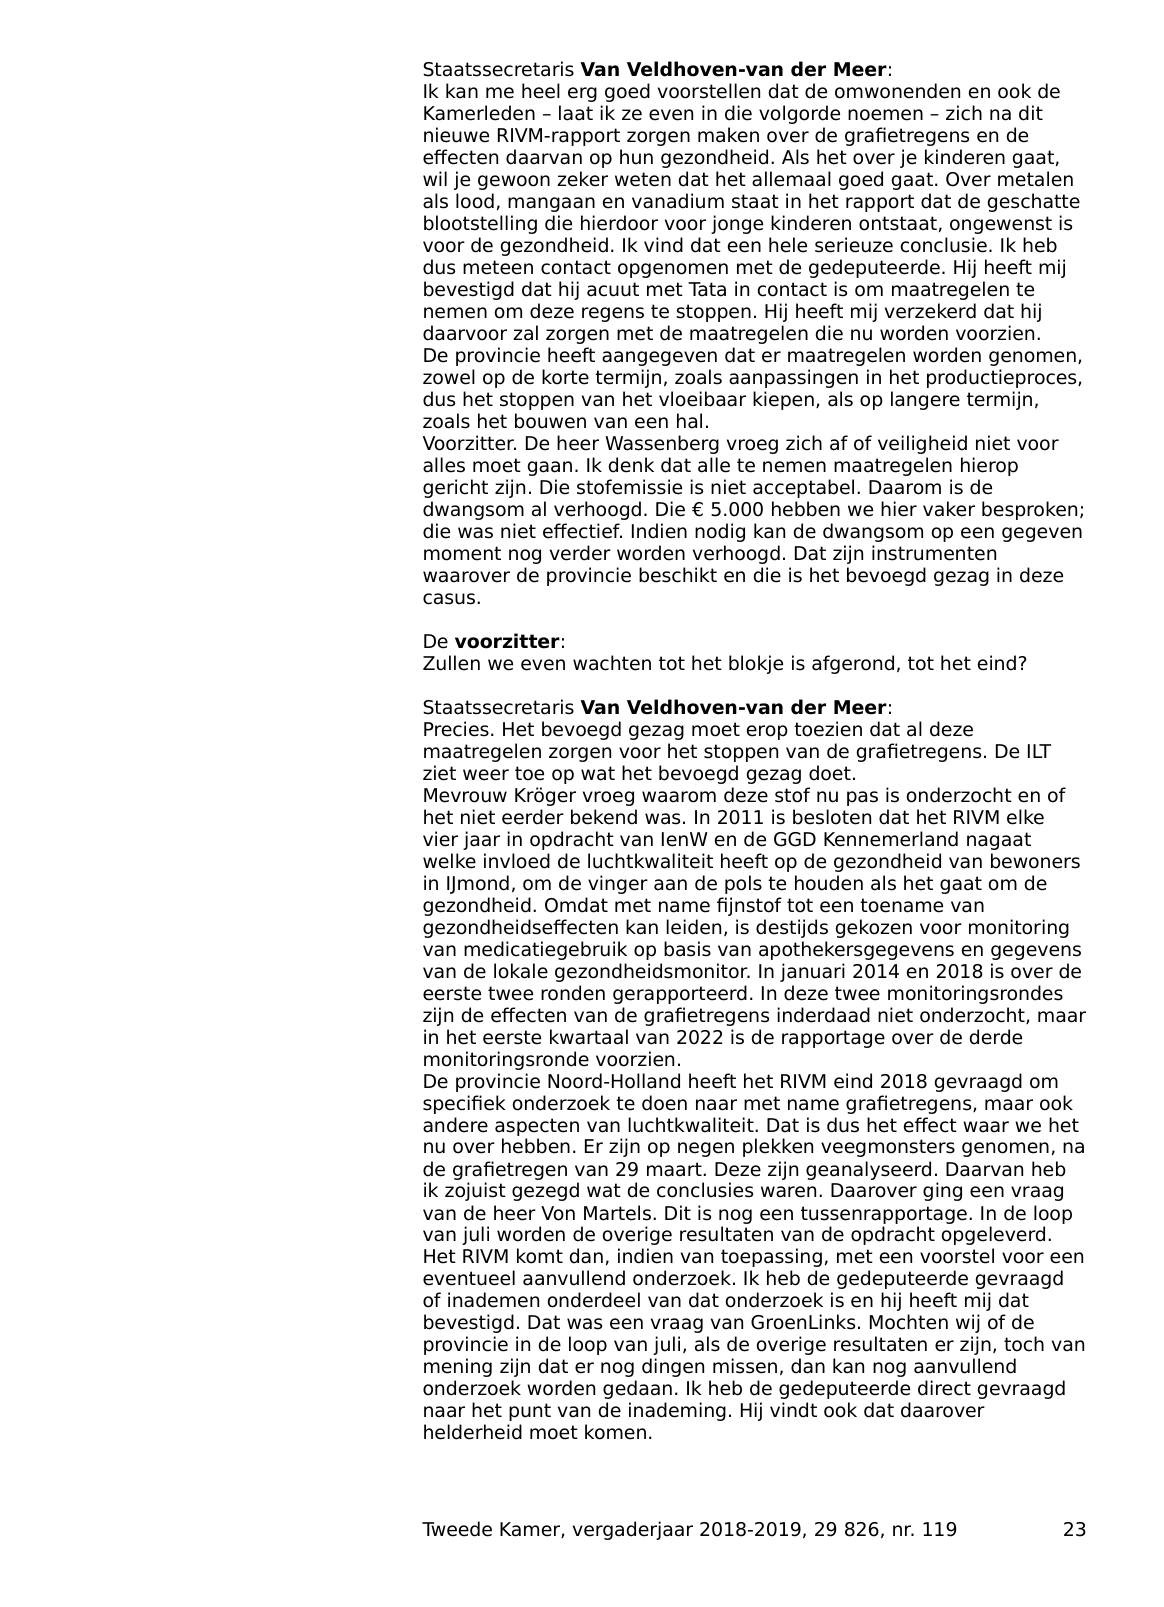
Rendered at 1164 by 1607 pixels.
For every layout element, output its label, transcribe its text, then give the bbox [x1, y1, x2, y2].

text De provincie Noord-Holland heeft het RIVM eind 2018 gevraagd om specifiek onderzoek te doen naar met name grafietregens, maar ook andere aspecten van luchtkwaliteit. Dat is dus het effect waar we het nu over hebben. Er zijn op negen plekken veegmonsters genomen, na de grafietregen van 29 maart. Deze zijn geanalyseerd. Daarvan heb ik zojuist gezegd wat de conclusies waren. Daarover ging een vraag van de heer Von Martels. Dit is nog een tussenrapportage. In de loop van juli worden de overige resultaten van de opdracht opgeleverd. Het RIVM komt dan, indien van toepassing, met een voorstel voor een eventueel aanvullend onderzoek. Ik heb de gedeputeerde gevraagd of inademen onderdeel van dat onderzoek is en hij heeft mij dat bevestigd. Dat was een vraag van GroenLinks. Mochten wij of de provincie in de loop van juli, als de overige resultaten er zijn, toch van mening zijn dat er nog dingen missen, dan kan nog aanvullend onderzoek worden gedaan. Ik heb de gedeputeerde direct gevraagd naar het punt van de inademing. Hij vindt ook dat daarover helderheid moet komen. [422, 1071, 1087, 1444]
text Precies. Het bevoegd gezag moet erop toezien dat al deze maatregelen zorgen voor het stoppen van de grafietregens. De ILT ziet weer toe op wat het bevoegd gezag doet. [422, 719, 1087, 785]
text De voorzitter: [422, 631, 1087, 653]
text Staatssecretaris Van Veldhoven-van der Meer: [422, 697, 1087, 719]
text Ik kan me heel erg goed voorstellen dat de omwonenden en ook de Kamerleden – laat ik ze even in die volgorde noemen – zich na dit nieuwe RIVM-rapport zorgen maken over de grafietregens en de effecten daarvan op hun gezondheid. Als het over je kinderen gaat, wil je gewoon zeker weten dat het allemaal goed gaat. Over metalen als lood, mangaan en vanadium staat in het rapport dat de geschatte blootstelling die hierdoor voor jonge kinderen ontstaat, ongewenst is voor de gezondheid. Ik vind dat een hele serieuze conclusie. Ik heb dus meteen contact opgenomen met de gedeputeerde. Hij heeft mij bevestigd dat hij acuut met Tata in contact is om maatregelen te nemen om deze regens te stoppen. Hij heeft mij verzekerd dat hij daarvoor zal zorgen met de maatregelen die nu worden voorzien. [422, 81, 1087, 345]
text Mevrouw Kröger vroeg waarom deze stof nu pas is onderzocht en of het niet eerder bekend was. In 2011 is besloten dat het RIVM elke vier jaar in opdracht van IenW en de GGD Kennemerland nagaat welke invloed de luchtkwaliteit heeft op de gezondheid van bewoners in IJmond, om de vinger aan de pols te houden als het gaat om de gezondheid. Omdat met name fijnstof tot een toename van gezondheidseffecten kan leiden, is destijds gekozen voor monitoring van medicatiegebruik op basis van apothekersgegevens en gegevens van de lokale gezondheidsmonitor. In januari 2014 en 2018 is over de eerste twee ronden gerapporteerd. In deze twee monitoringsrondes zijn de effecten van de grafietregens inderdaad niet onderzocht, maar in het eerste kwartaal van 2022 is de rapportage over de derde monitoringsronde voorzien. [422, 785, 1087, 1071]
text Staatssecretaris Van Veldhoven-van der Meer: [422, 59, 1087, 81]
text Zullen we even wachten tot het blokje is afgerond, tot het eind? [422, 653, 1087, 675]
text Voorzitter. De heer Wassenberg vroeg zich af of veiligheid niet voor alles moet gaan. Ik denk dat alle te nemen maatregelen hierop gericht zijn. Die stofemissie is niet acceptabel. Daarom is de dwangsom al verhoogd. Die € 5.000 hebben we hier vaker besproken; die was niet effectief. Indien nodig kan de dwangsom op een gegeven moment nog verder worden verhoogd. Dat zijn instrumenten waarover de provincie beschikt en die is het bevoegd gezag in deze casus. [422, 433, 1087, 608]
text De provincie heeft aangegeven dat er maatregelen worden genomen, zowel op de korte termijn, zoals aanpassingen in het productieproces, dus het stoppen van het vloeibaar kiepen, als op langere termijn, zoals het bouwen van een hal. [422, 345, 1087, 433]
